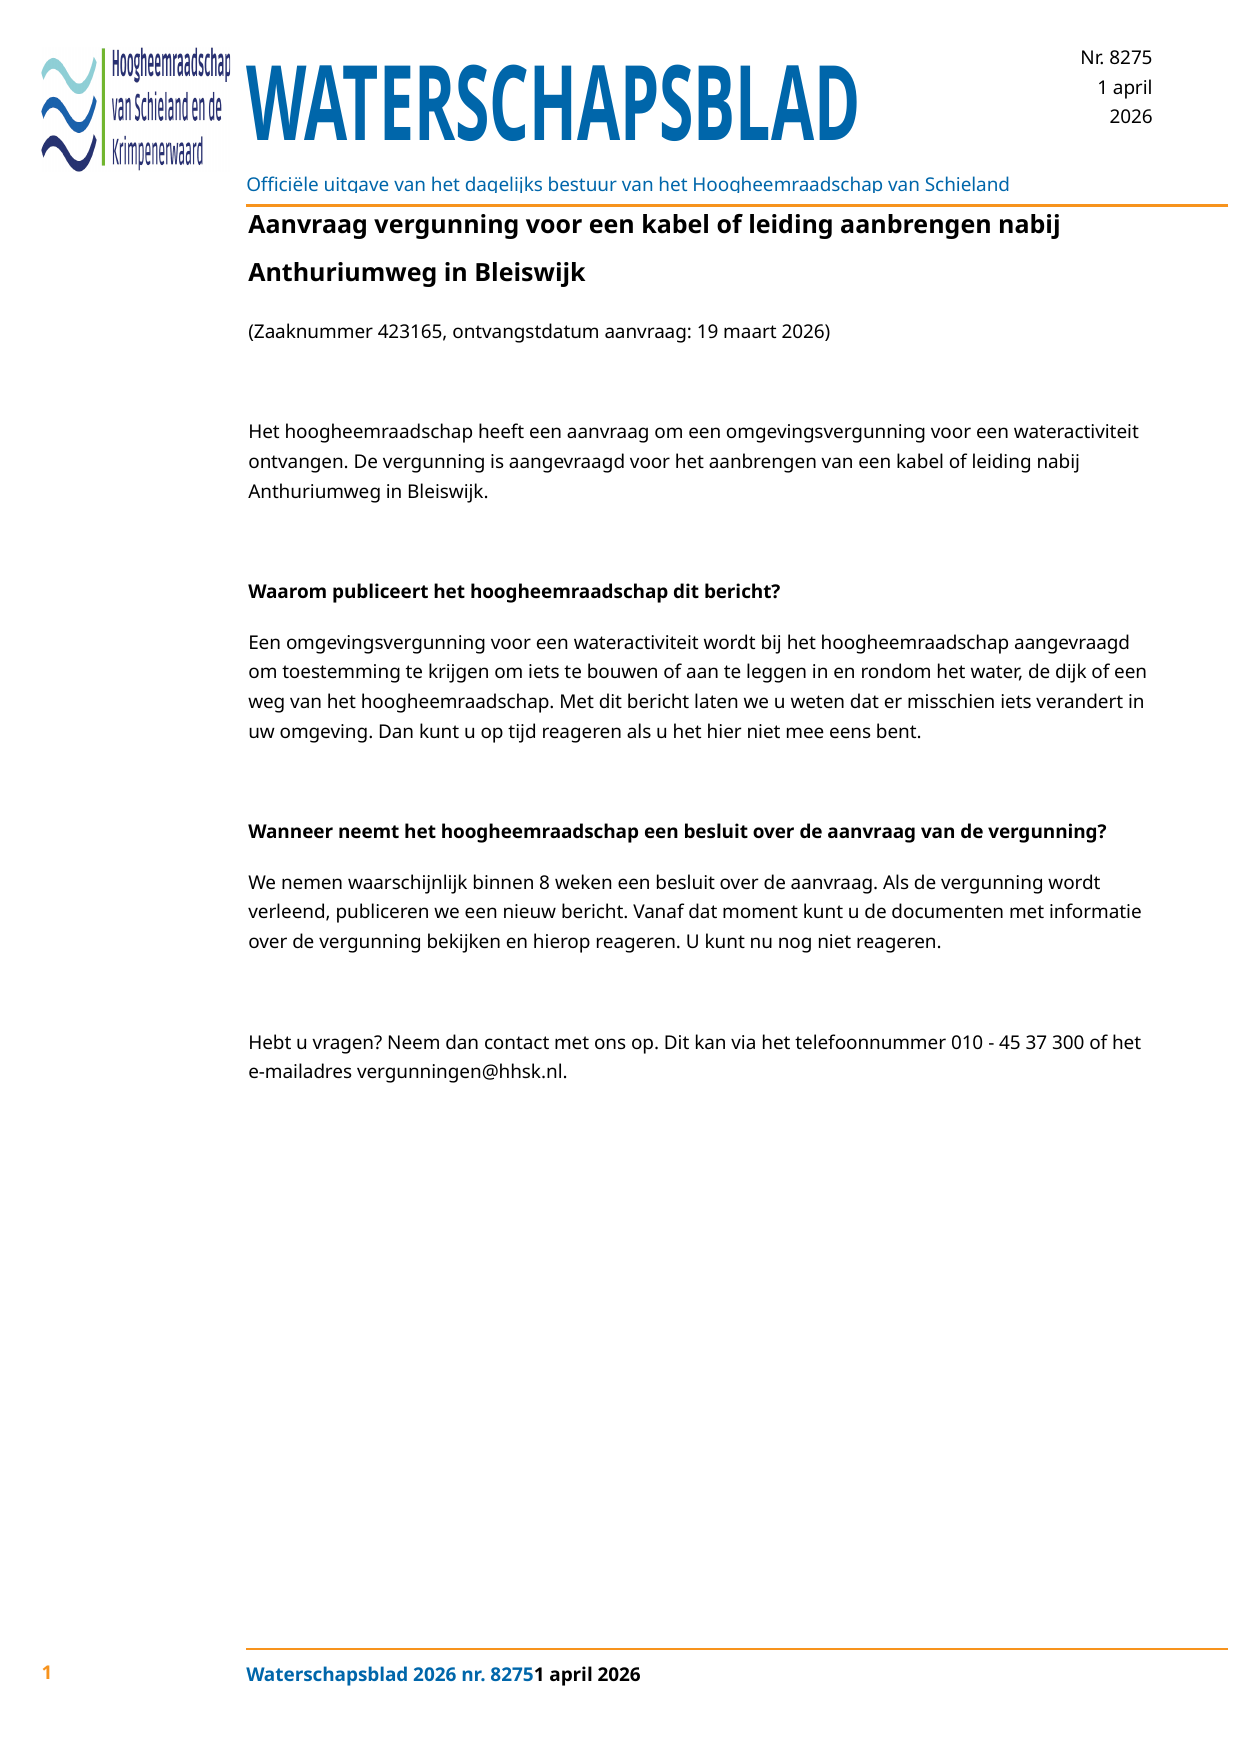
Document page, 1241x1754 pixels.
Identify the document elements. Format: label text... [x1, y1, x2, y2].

text (Zaaknummer 423165, ontvangstdatum aanvraag: 19 maart 2026) [248, 318, 1152, 344]
text Hebt u vragen? Neem dan contact met ons op. Dit kan via het telefoonnummer 010 - 45 37 300 of het e-mailadres vergunningen@hhsk.nl. [248, 1029, 1152, 1084]
picture [41, 47, 231, 172]
text Aanvraag vergunning voor een kabel of leiding aanbrengen nabij Anthuriumweg in Bleiswijk [248, 207, 1152, 288]
text Het hoogheemraadschap heeft een aanvraag om een omgevingsvergunning voor een wateractiviteit ontvangen. De vergunning is aangevraagd voor het aanbrengen van een kabel of leiding nabij Anthuriumweg in Bleiswijk. [248, 419, 1152, 504]
text We nemen waarschijnlijk binnen 8 weken een besluit over de aanvraag. Als de vergunning wordt verleend, publiceren we een nieuw bericht. Vanaf dat moment kunt u de documenten met informatie over de vergunning bekijken en hierop reageren. U kunt nu nog niet reageren. [248, 869, 1152, 954]
text Wanneer neemt het hoogheemraadschap een besluit over de aanvraag van de vergunning? [248, 819, 1152, 844]
text Een omgevingsvergunning voor een wateractiviteit wordt bij het hoogheemraadschap aangevraagd om toestemming te krijgen om iets te bouwen of aan te leggen in en rondom het water, de dijk of een weg van het hoogheemraadschap. Met dit bericht laten we u weten dat er misschien iets verandert in uw omgeving. Dan kunt u op tijd reageren als u het hier niet mee eens bent. [248, 629, 1152, 744]
text Waarom publiceert het hoogheemraadschap dit bericht? [248, 579, 1152, 604]
